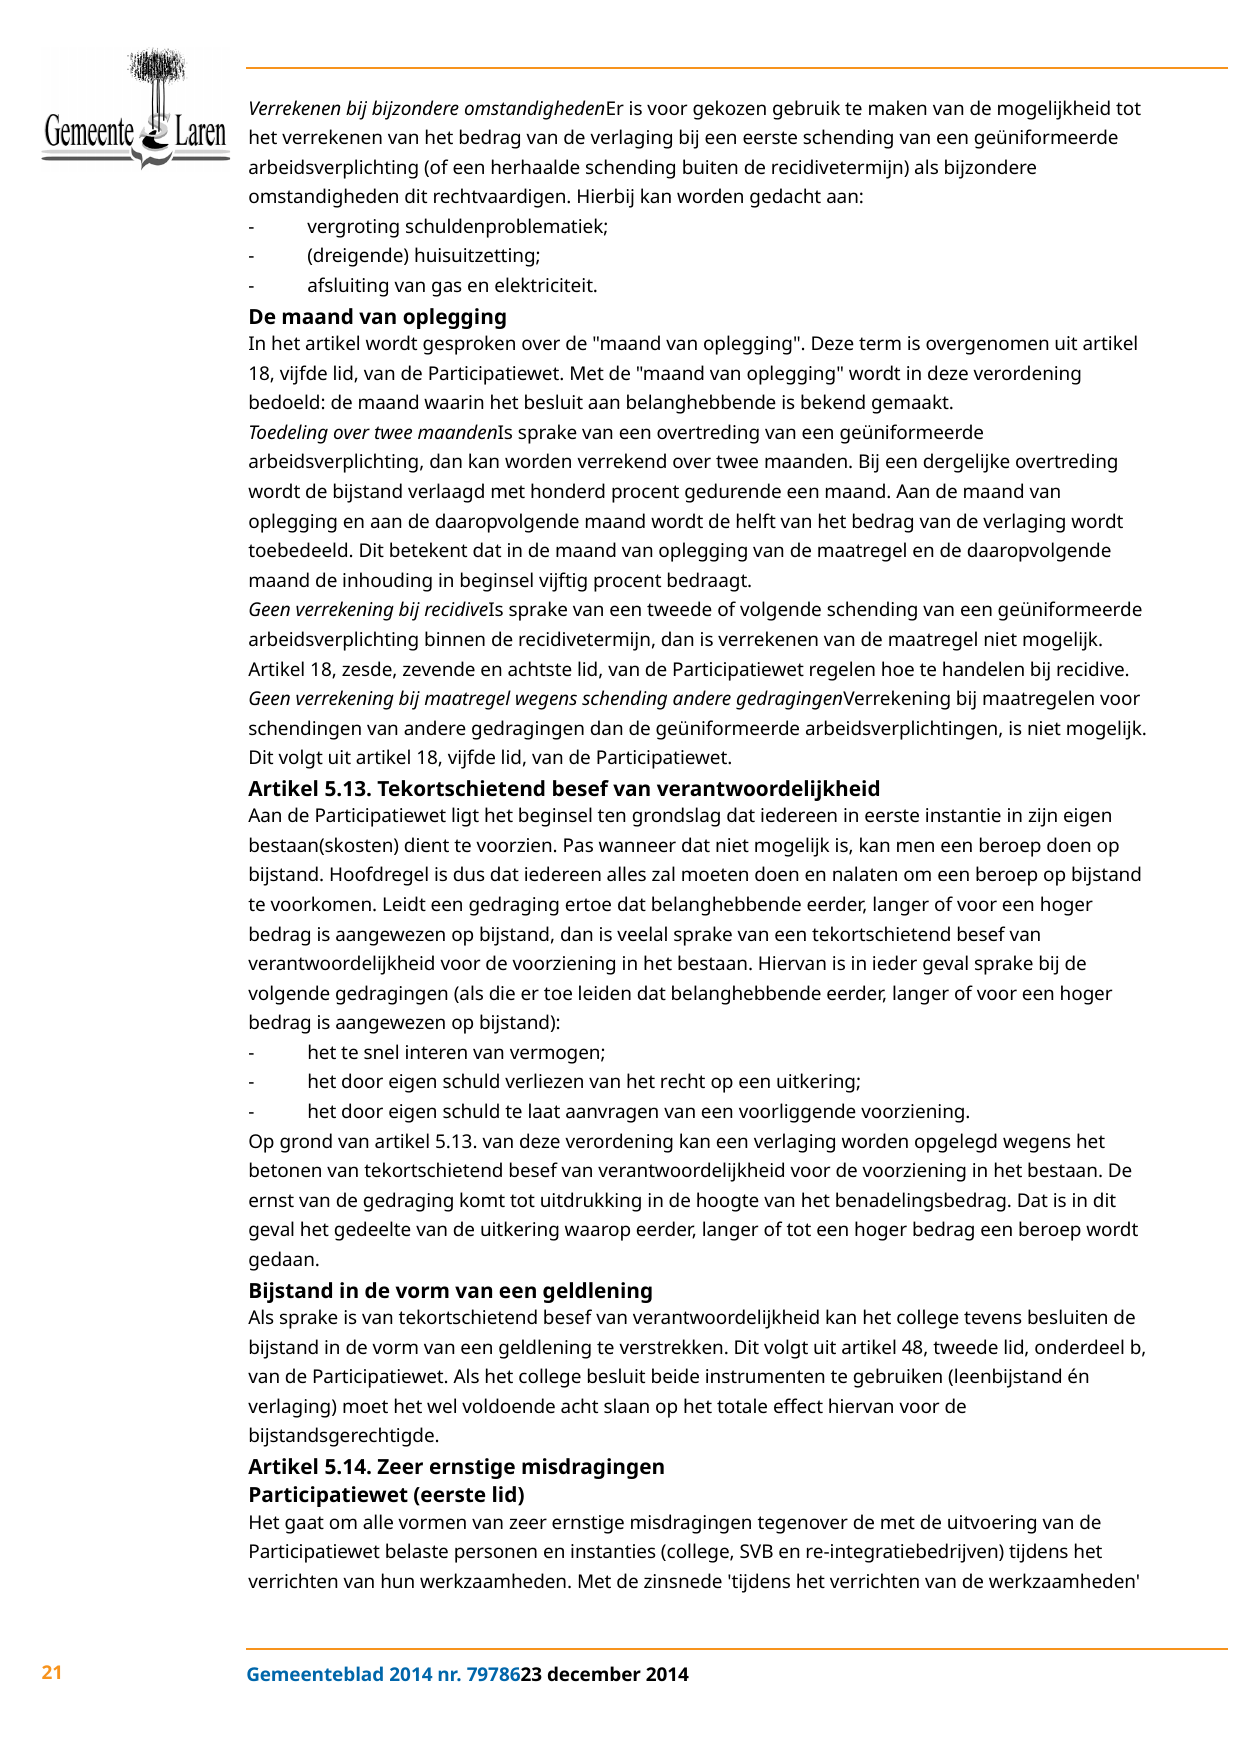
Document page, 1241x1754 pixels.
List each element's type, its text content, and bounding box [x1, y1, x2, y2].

text Aan de Participatiewet ligt het beginsel ten grondslag dat iedereen in eerste instantie in zijn eigen bestaan(skosten) dient te voorzien. Pas wanneer dat niet mogelijk is, kan men een beroep doen op bijstand. Hoofdregel is dus dat iedereen alles zal moeten doen en nalaten om een beroep op bijstand te voorkomen. Leidt een gedraging ertoe dat belanghebbende eerder, langer of voor een hoger bedrag is aangewezen op bijstand, dan is veelal sprake van een tekortschietend besef van verantwoordelijkheid voor de voorziening in het bestaan. Hiervan is in ieder geval sprake bij de volgende gedragingen (als die er toe leiden dat belanghebbende eerder, langer of voor een hoger bedrag is aangewezen op bijstand): [248, 802, 1152, 1035]
text Artikel 5.13. Tekortschietend besef van verantwoordelijkheid [248, 774, 1152, 802]
text Artikel 5.14. Zeer ernstige misdragingen [248, 1452, 1152, 1481]
text Als sprake is van tekortschietend besef van verantwoordelijkheid kan het college tevens besluiten de bijstand in de vorm van een geldlening te verstrekken. Dit volgt uit artikel 48, tweede lid, onderdeel b, van de Participatiewet. Als het college besluit beide instrumenten te gebruiken (leenbijstand én verlaging) moet het wel voldoende acht slaan op het totale effect hiervan voor de bijstandsgerechtigde. [248, 1304, 1152, 1448]
text Het gaat om alle vormen van zeer ernstige misdragingen tegenover de met de uitvoering van de Participatiewet belaste personen en instanties (college, SVB en re-integratiebedrijven) tijdens het verrichten van hun werkzaamheden. Met de zinsnede 'tijdens het verrichten van de werkzaamheden' [248, 1509, 1152, 1594]
text De maand van oplegging [248, 302, 1152, 330]
text Geen verrekening bij recidiveIs sprake van een tweede of volgende schending van een geüniformeerde arbeidsverplichting binnen de recidivetermijn, dan is verrekenen van de maatregel niet mogelijk. Artikel 18, zesde, zevende en achtste lid, van de Participatiewet regelen hoe te handelen bij recidive. [248, 597, 1152, 681]
list het door eigen schuld verliezen van het recht op een uitkering; [248, 1069, 1152, 1094]
text Toedeling over twee maandenIs sprake van een overtreding van een geüniformeerde arbeidsverplichting, dan kan worden verrekend over twee maanden. Bij een dergelijke overtreding wordt de bijstand verlaagd met honderd procent gedurende een maand. Aan de maand van oplegging en aan de daaropvolgende maand wordt de helft van het bedrag van de verlaging wordt toebedeeld. Dit betekent dat in de maand van oplegging van de maatregel en de daaropvolgende maand de inhouding in beginsel vijftig procent bedraagt. [248, 419, 1152, 593]
list het door eigen schuld te laat aanvragen van een voorliggende voorziening. [248, 1098, 1152, 1124]
list het te snel interen van vermogen; [248, 1039, 1152, 1065]
text Participatiewet (eerste lid) [248, 1481, 1152, 1509]
text Geen verrekening bij maatregel wegens schending andere gedragingenVerrekening bij maatregelen voor schendingen van andere gedragingen dan de geüniformeerde arbeidsverplichtingen, is niet mogelijk. Dit volgt uit artikel 18, vijfde lid, van de Participatiewet. [248, 685, 1152, 770]
list afsluiting van gas en elektriciteit. [248, 272, 1152, 298]
text Verrekenen bij bijzondere omstandighedenEr is voor gekozen gebruik te maken van de mogelijkheid tot het verrekenen van het bedrag van de verlaging bij een eerste schending van een geüniformeerde arbeidsverplichting (of een herhaalde schending buiten de recidivetermijn) als bijzondere omstandigheden dit rechtvaardigen. Hierbij kan worden gedacht aan: [248, 95, 1152, 209]
text In het artikel wordt gesproken over de "maand van oplegging". Deze term is overgenomen uit artikel 18, vijfde lid, van de Participatiewet. Met de "maand van oplegging" wordt in deze verordening bedoeld: de maand waarin het besluit aan belanghebbende is bekend gemaakt. [248, 330, 1152, 415]
text Bijstand in de vorm van een geldlening [248, 1276, 1152, 1304]
picture [41, 47, 231, 172]
list (dreigende) huisuitzetting; [248, 243, 1152, 268]
text Op grond van artikel 5.13. van deze verordening kan een verlaging worden opgelegd wegens het betonen van tekortschietend besef van verantwoordelijkheid voor de voorziening in het bestaan. De ernst van de gedraging komt tot uitdrukking in de hoogte van het benadelingsbedrag. Dat is in dit geval het gedeelte van de uitkering waarop eerder, langer of tot een hoger bedrag een beroep wordt gedaan. [248, 1128, 1152, 1272]
list vergroting schuldenproblematiek; [248, 213, 1152, 239]
